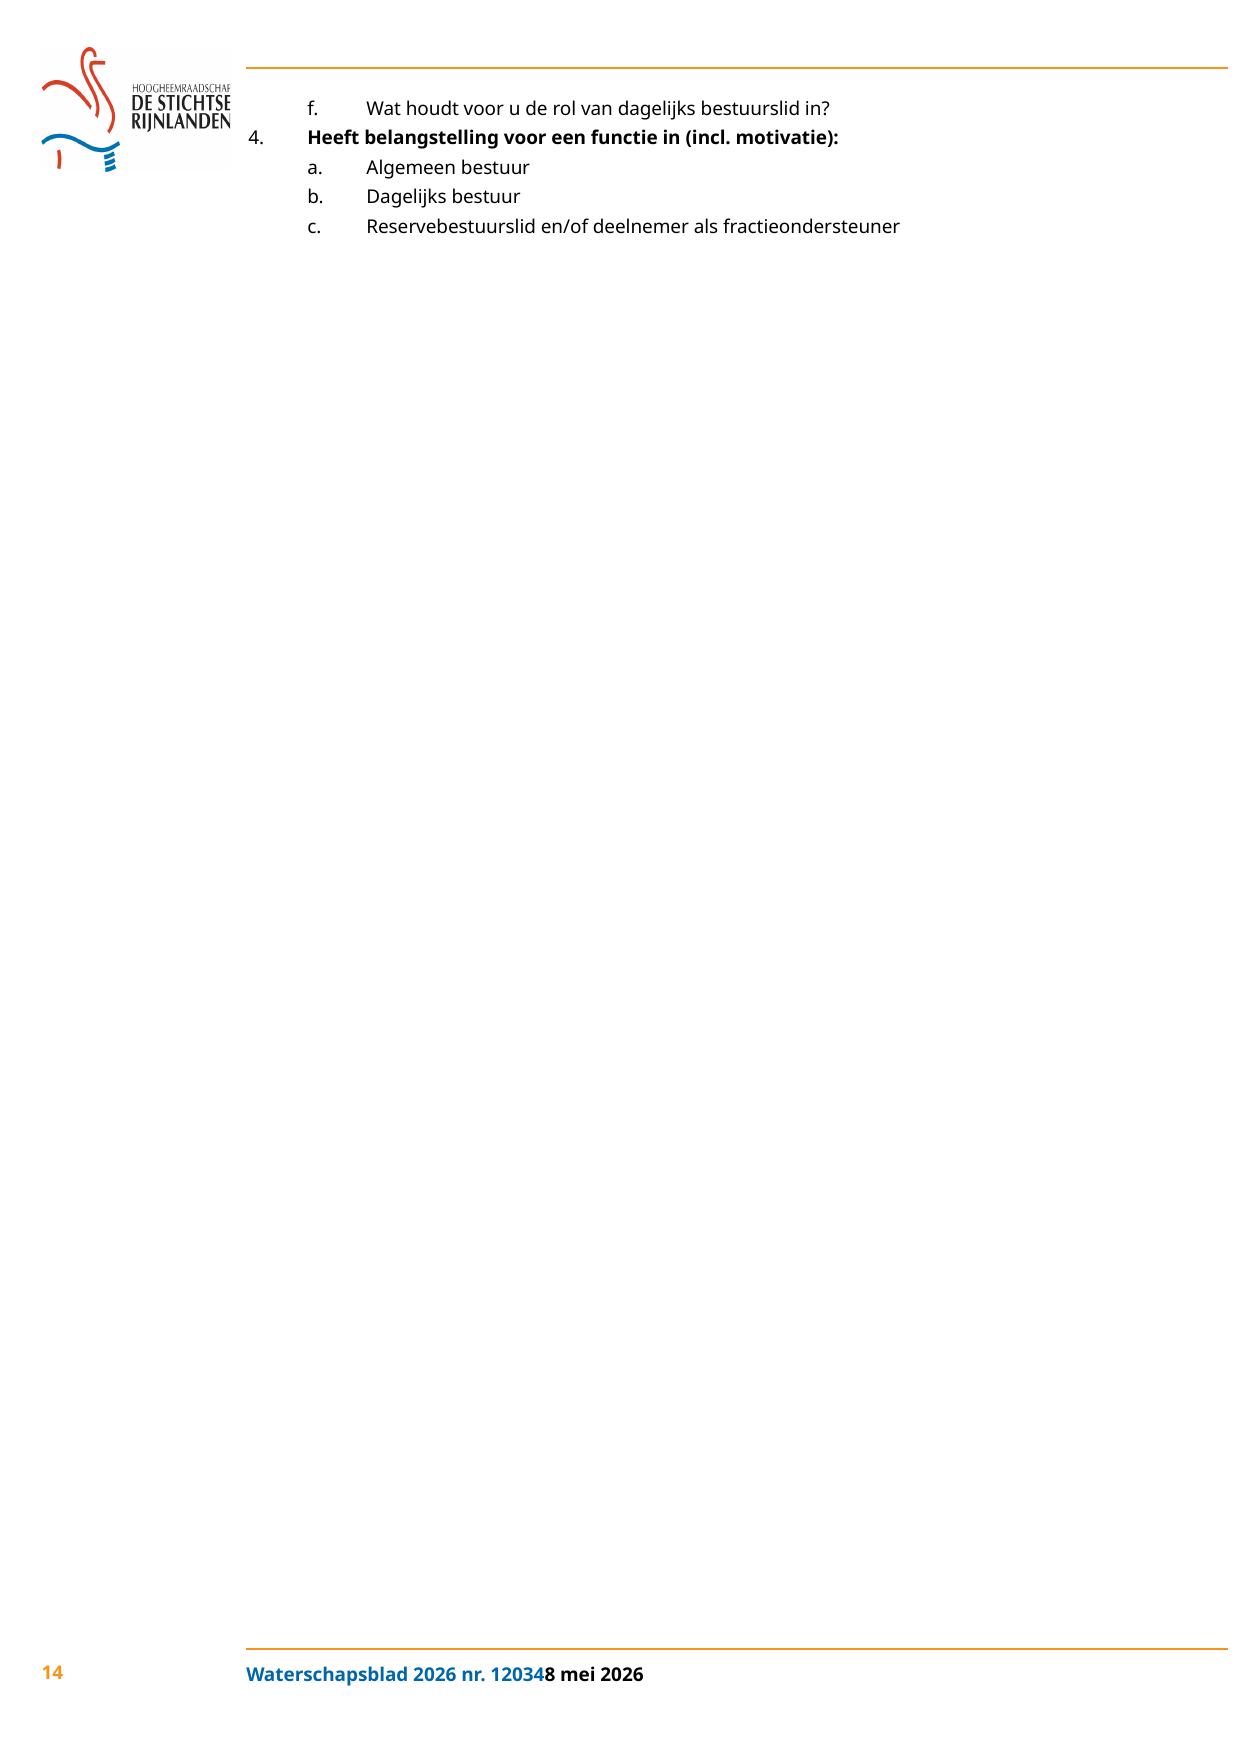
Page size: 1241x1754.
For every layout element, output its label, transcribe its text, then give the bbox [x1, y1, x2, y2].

picture [41, 47, 231, 172]
list Dagelijks bestuur [307, 183, 1152, 209]
list Wat houdt voor u de rol van dagelijks bestuurslid in? [307, 95, 1152, 121]
list Heeft belangstelling voor een functie in (incl. motivatie): [248, 124, 1152, 150]
list Reservebestuurslid en/of deelnemer als fractieondersteuner [307, 213, 1152, 239]
list Algemeen bestuur [307, 154, 1152, 180]
